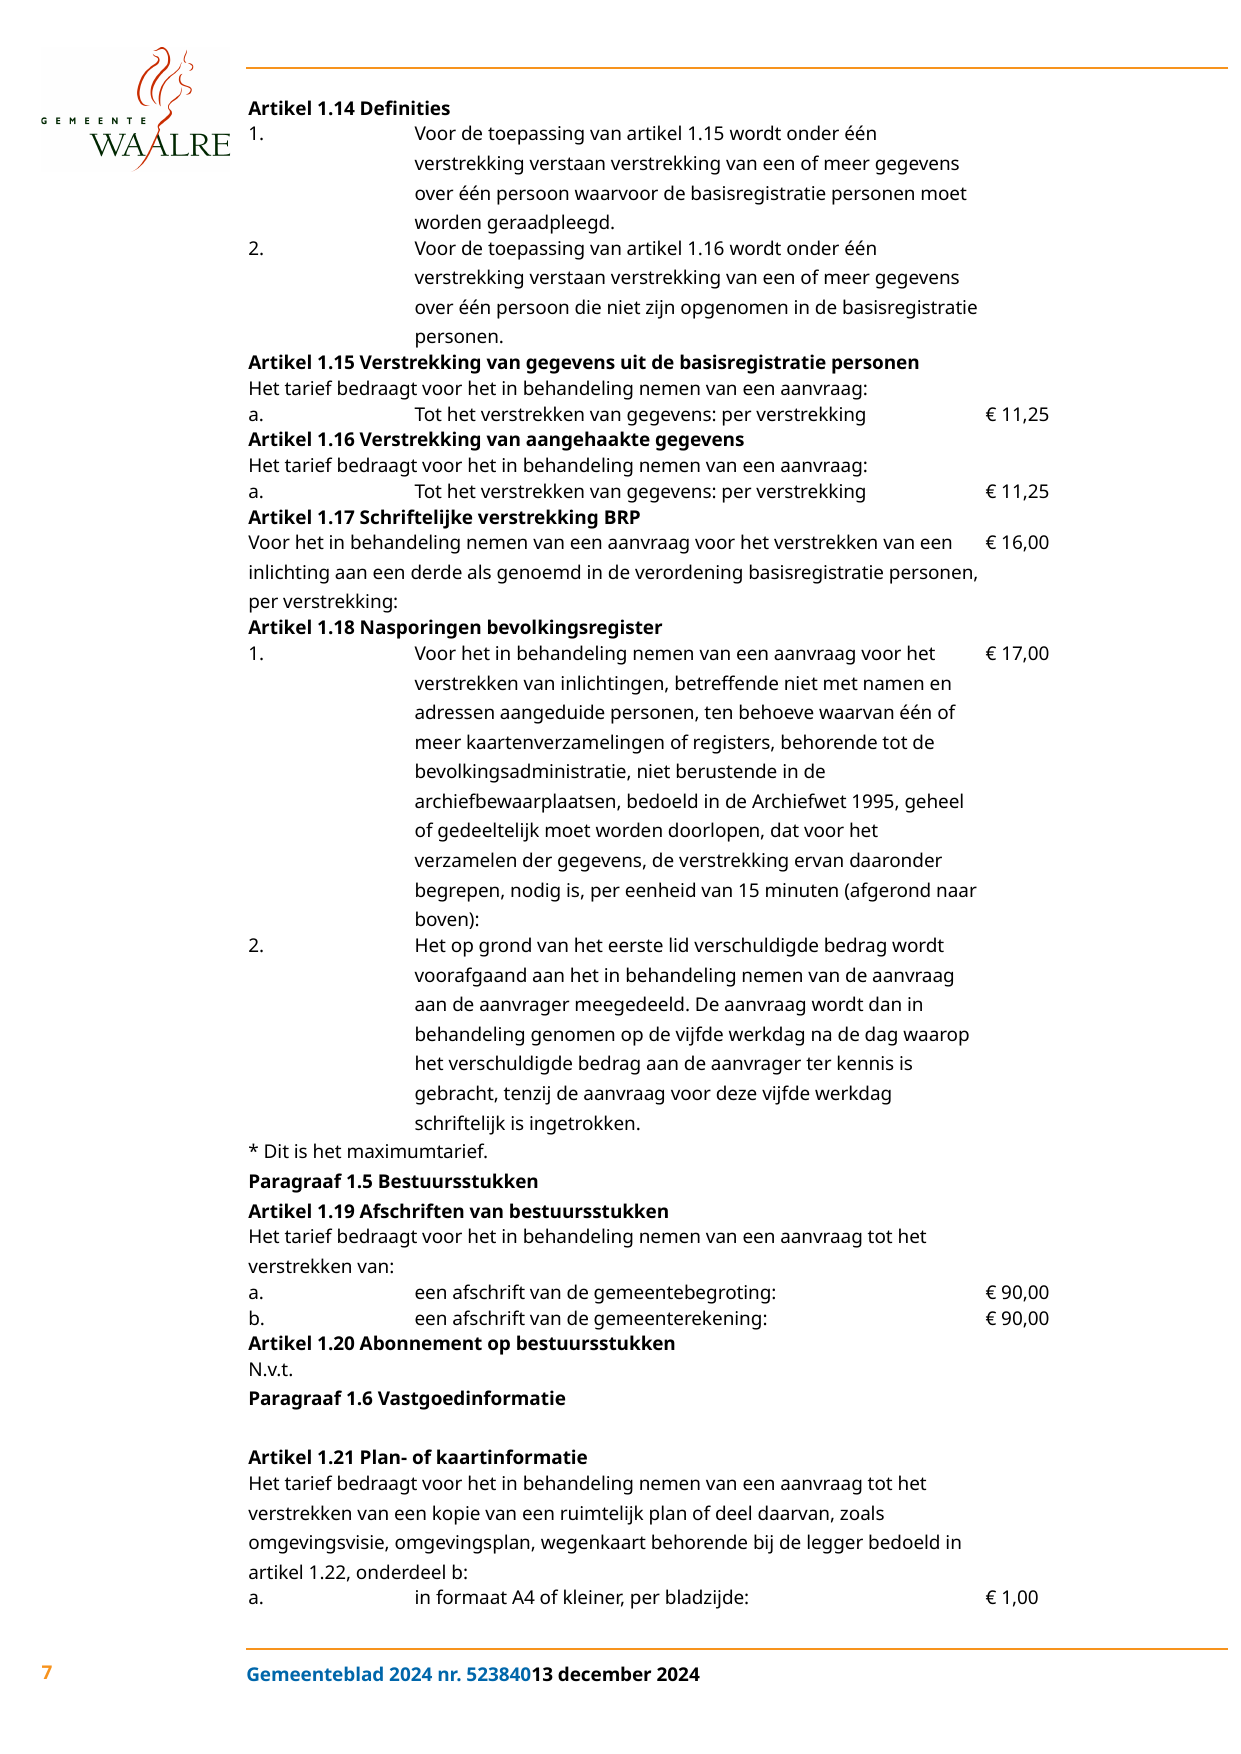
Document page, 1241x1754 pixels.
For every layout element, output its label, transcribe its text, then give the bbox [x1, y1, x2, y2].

table_cell [985, 1470, 1152, 1584]
table_cell in formaat A4 of kleiner, per bladzijde: [414, 1585, 985, 1610]
table_cell Tot het verstrekken van gegevens: per verstrekking [414, 478, 985, 504]
table_header Artikel 1.14 Definities [248, 95, 985, 121]
table_cell € 16,00 [985, 530, 1152, 614]
text Paragraaf 1.6 Vastgoedinformatie [248, 1385, 1152, 1411]
table_cell een afschrift van de gemeentebegroting: [414, 1279, 985, 1305]
table_cell Tot het verstrekken van gegevens: per verstrekking [414, 401, 985, 427]
table_cell Artikel 1.17 Schriftelijke verstrekking BRP [248, 504, 985, 529]
table_cell a. [248, 1279, 414, 1305]
table_cell b. [248, 1305, 414, 1330]
table_cell € 17,00 [985, 640, 1152, 932]
table_cell Het tarief bedraagt voor het in behandeling nemen van een aanvraag: [248, 375, 985, 401]
table_cell a. [248, 401, 414, 427]
table_cell 1. [248, 640, 414, 932]
table_cell een afschrift van de gemeenterekening: [414, 1305, 985, 1330]
table_header [985, 1444, 1152, 1470]
table_cell [985, 615, 1152, 640]
table_cell a. [248, 478, 414, 504]
table_cell Voor het in behandeling nemen van een aanvraag voor het verstrekken van een inlichting aan een derde als genoemd in de verordening basisregistratie personen, per verstrekking: [248, 530, 985, 614]
table_cell [985, 453, 1152, 478]
table_cell 2. [248, 235, 414, 349]
table_cell [985, 235, 1152, 349]
table_cell € 11,25 [985, 401, 1152, 427]
table_header [985, 95, 1152, 121]
table_cell [985, 427, 1152, 452]
table_cell [985, 1224, 1152, 1279]
table_cell [985, 504, 1152, 529]
table_cell [985, 1356, 1152, 1382]
text Paragraaf 1.5 Bestuursstukken [248, 1168, 1152, 1194]
table_cell [985, 1330, 1152, 1356]
picture [41, 47, 231, 172]
table_cell Artikel 1.15 Verstrekking van gegevens uit de basisregistratie personen [248, 350, 985, 375]
table_cell 2. [248, 932, 414, 1135]
table_cell a. [248, 1585, 414, 1610]
table_cell € 11,25 [985, 478, 1152, 504]
table_cell [985, 932, 1152, 1135]
table_cell Voor de toepassing van artikel 1.15 wordt onder één verstrekking verstaan verstrekking van een of meer gegevens over één persoon waarvoor de basisregistratie personen moet worden geraadpleegd. [414, 121, 985, 235]
table_header Artikel 1.21 Plan- of kaartinformatie [248, 1444, 985, 1470]
table_cell € 90,00 [985, 1279, 1152, 1305]
table_cell Het tarief bedraagt voor het in behandeling nemen van een aanvraag tot het verstrekken van: [248, 1224, 985, 1279]
table_cell Het tarief bedraagt voor het in behandeling nemen van een aanvraag: [248, 453, 985, 478]
table_cell [985, 121, 1152, 235]
table_cell € 90,00 [985, 1305, 1152, 1330]
table_cell € 1,00 [985, 1585, 1152, 1610]
table_cell [985, 350, 1152, 375]
table_cell 1. [248, 121, 414, 235]
table_cell Artikel 1.16 Verstrekking van aangehaakte gegevens [248, 427, 985, 452]
table_cell Voor de toepassing van artikel 1.16 wordt onder één verstrekking verstaan verstrekking van een of meer gegevens over één persoon die niet zijn opgenomen in de basisregistratie personen. [414, 235, 985, 349]
table_header [985, 1198, 1152, 1224]
table_cell Voor het in behandeling nemen van een aanvraag voor het verstrekken van inlichtingen, betreffende niet met namen en adressen aangeduide personen, ten behoeve waarvan één of meer kaartenverzamelingen of registers, behorende tot de bevolkingsadministratie, niet berustende in de archiefbewaarplaatsen, bedoeld in de Archiefwet 1995, geheel of gedeeltelijk moet worden doorlopen, dat voor het verzamelen der gegevens, de verstrekking ervan daaronder begrepen, nodig is, per eenheid van 15 minuten (afgerond naar boven): [414, 640, 985, 932]
table_cell Het tarief bedraagt voor het in behandeling nemen van een aanvraag tot het verstrekken van een kopie van een ruimtelijk plan of deel daarvan, zoals omgevingsvisie, omgevingsplan, wegenkaart behorende bij de legger bedoeld in artikel 1.22, onderdeel b: [248, 1470, 985, 1584]
table_cell Het op grond van het eerste lid verschuldigde bedrag wordt voorafgaand aan het in behandeling nemen van de aanvraag aan de aanvrager meegedeeld. De aanvraag wordt dan in behandeling genomen op de vijfde werkdag na de dag waarop het verschuldigde bedrag aan de aanvrager ter kennis is gebracht, tenzij de aanvraag voor deze vijfde werkdag schriftelijk is ingetrokken. [414, 932, 985, 1135]
text * Dit is het maximumtarief. [248, 1139, 1152, 1164]
table_cell Artikel 1.20 Abonnement op bestuursstukken [248, 1330, 985, 1356]
table_cell N.v.t. [248, 1356, 985, 1382]
table_cell [985, 375, 1152, 401]
table_header Artikel 1.19 Afschriften van bestuursstukken [248, 1198, 985, 1224]
table_cell Artikel 1.18 Nasporingen bevolkingsregister [248, 615, 985, 640]
